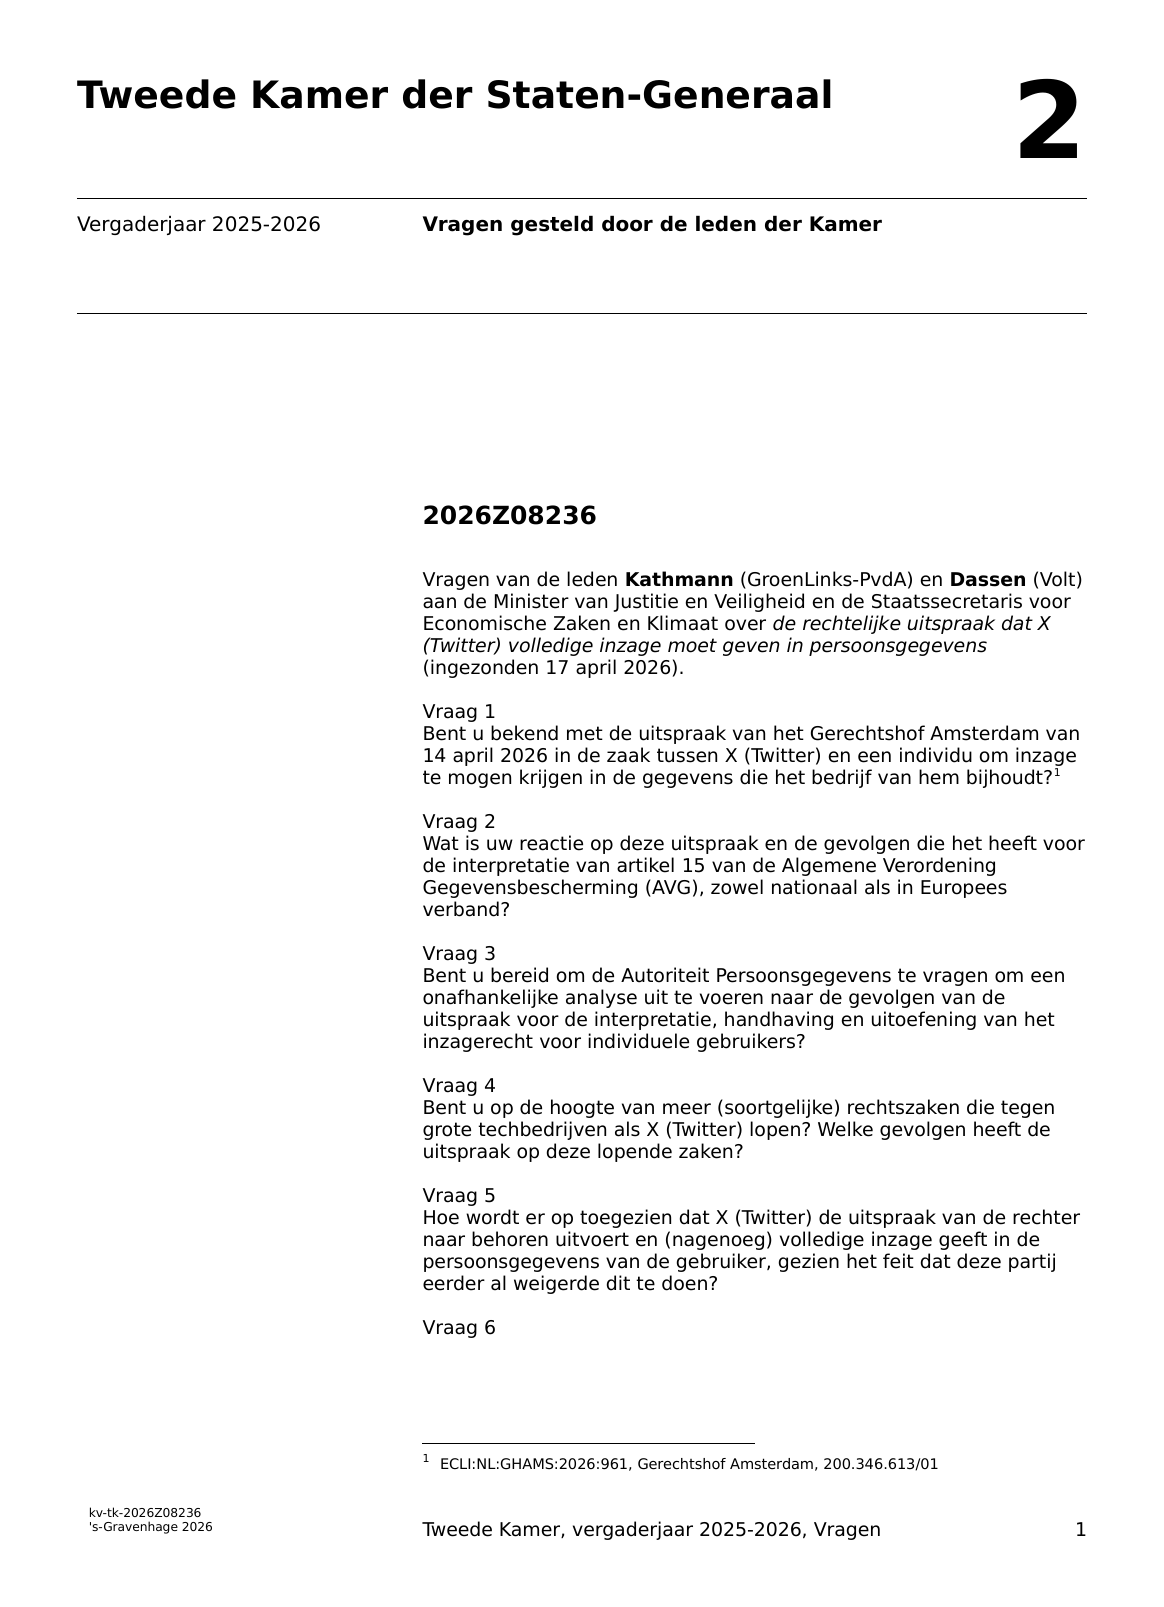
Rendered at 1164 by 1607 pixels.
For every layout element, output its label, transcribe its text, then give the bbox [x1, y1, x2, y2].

table_header 2 [886, 59, 1087, 198]
text Vragen van de leden Kathmann (GroenLinks-PvdA) en Dassen (Volt) aan de Minister van Justitie en Veiligheid en de Staatssecretaris voor Economische Zaken en Klimaat over de rechtelijke uitspraak dat X (Twitter) volledige inzage moet geven in persoonsgegevens (ingezonden 17 april 2026). [422, 569, 1087, 679]
text Vraag 5 [422, 1185, 1087, 1207]
text Vraag 4 [422, 1075, 1087, 1097]
text Wat is uw reactie op deze uitspraak en de gevolgen die het heeft voor de interpretatie van artikel 15 van de Algemene Verordening Gegevensbescherming (AVG), zowel nationaal als in Europees verband? [422, 833, 1087, 921]
text kv-tk-2026Z08236 [88, 1506, 323, 1520]
text Hoe wordt er op toegezien dat X (Twitter) de uitspraak van de rechter naar behoren uitvoert en (nagenoeg) volledige inzage geeft in de persoonsgegevens van de gebruiker, gezien het feit dat deze partij eerder al weigerde dit te doen? [422, 1207, 1087, 1295]
text Vraag 3 [422, 943, 1087, 965]
table_header Tweede Kamer der Staten-Generaal [77, 59, 886, 198]
text Bent u op de hoogte van meer (soortgelijke) rechtszaken die tegen grote techbedrijven als X (Twitter) lopen? Welke gevolgen heeft de uitspraak op deze lopende zaken? [422, 1097, 1087, 1163]
text Vraag 1 [422, 701, 1087, 723]
text Vraag 2 [422, 811, 1087, 833]
text Vraag 6 [422, 1317, 1087, 1339]
table_cell Vergaderjaar 2025-2026 [77, 199, 422, 313]
text ECLI:NL:GHAMS:2026:961, Gerechtshof Amsterdam, 200.346.613/01 [422, 1452, 1087, 1474]
text 2026Z08236 [422, 501, 1087, 531]
text Bent u bekend met de uitspraak van het Gerechtshof Amsterdam van 14 april 2026 in de zaak tussen X (Twitter) en een individu om inzage te mogen krijgen in de gegevens die het bedrijf van hem bijhoudt? [422, 723, 1087, 789]
text Bent u bereid om de Autoriteit Persoonsgegevens te vragen om een onafhankelijke analyse uit te voeren naar de gevolgen van de uitspraak voor de interpretatie, handhaving en uitoefening van het inzagerecht voor individuele gebruikers? [422, 965, 1087, 1053]
text 's-Gravenhage 2026 [88, 1520, 323, 1534]
table_cell Vragen gesteld door de leden der Kamer [422, 199, 1087, 313]
